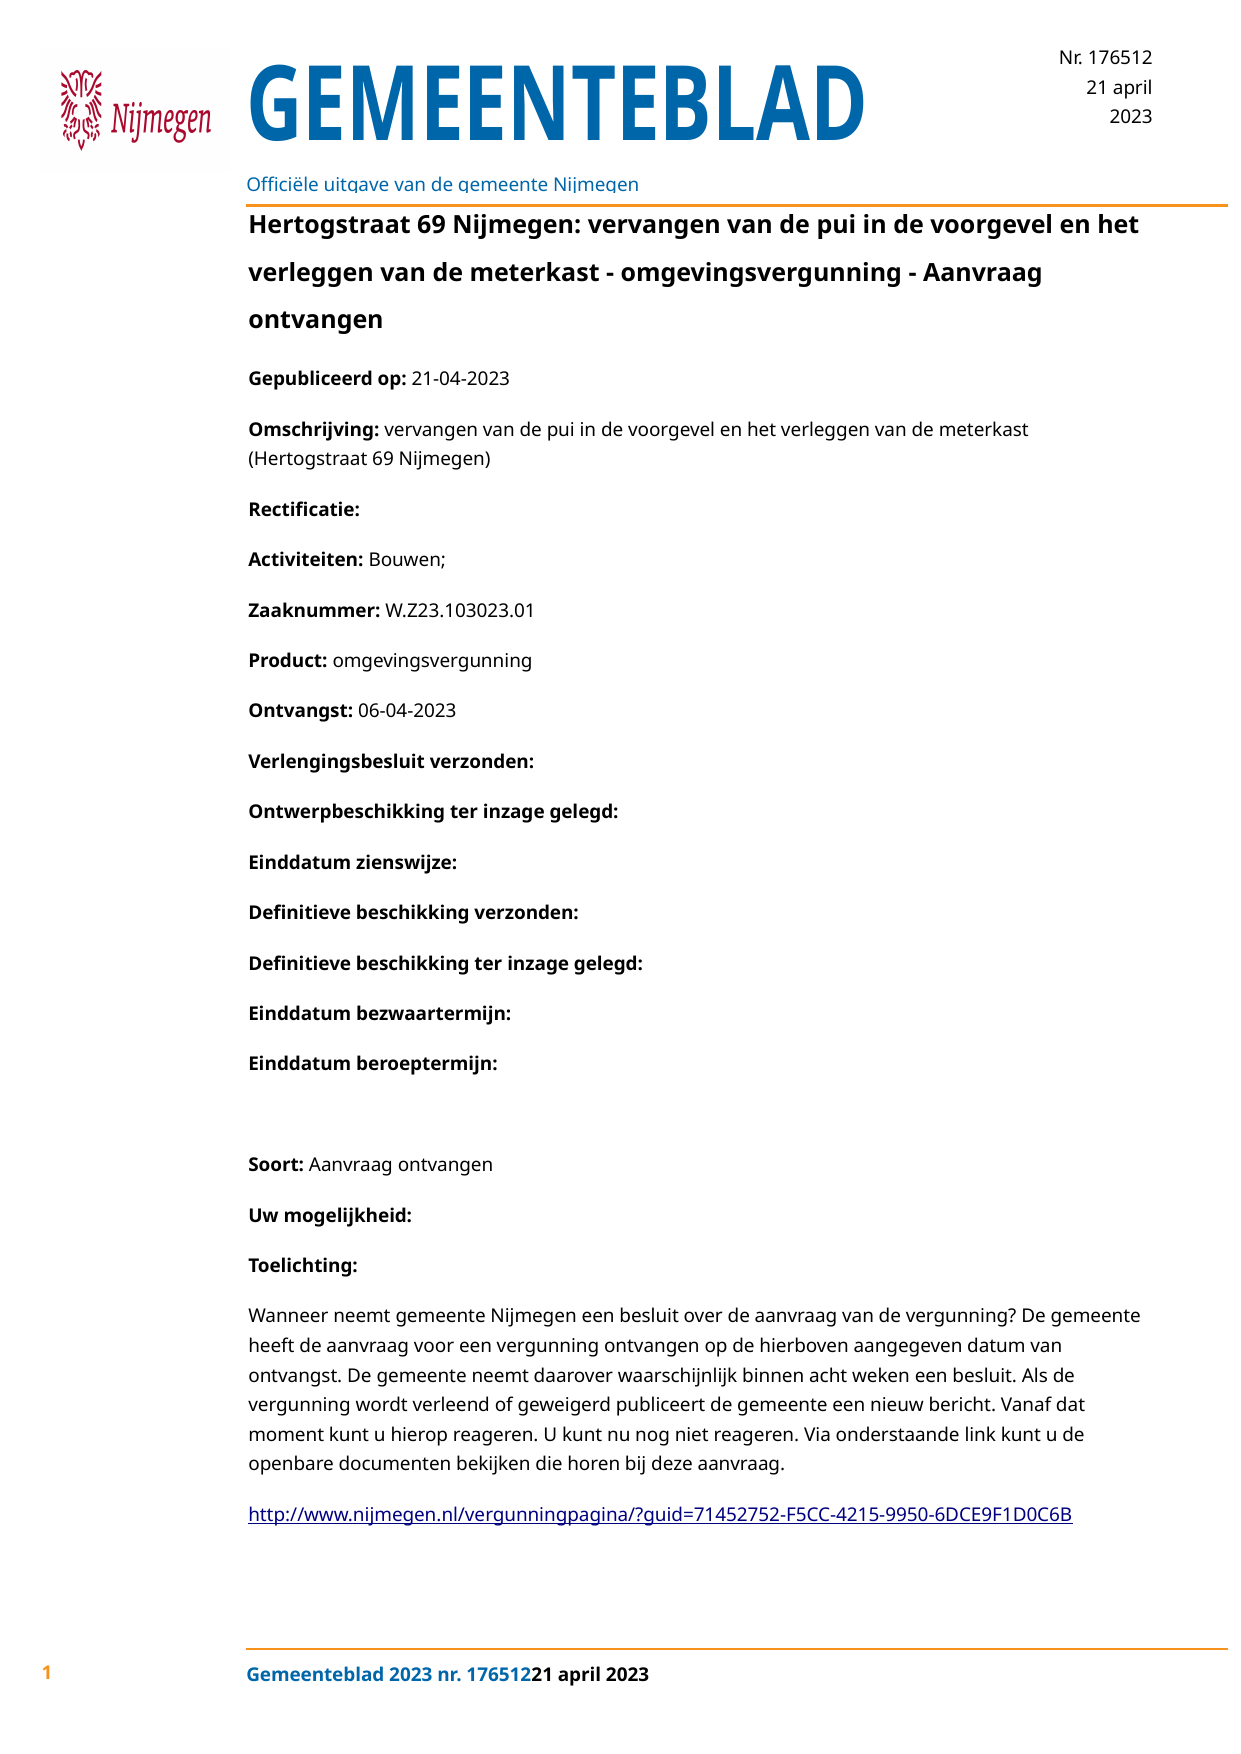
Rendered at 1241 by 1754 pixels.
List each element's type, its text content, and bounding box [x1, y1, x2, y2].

text Verlengingsbesluit verzonden: [248, 748, 1152, 774]
text Ontwerpbeschikking ter inzage gelegd: [248, 798, 1152, 824]
text Wanneer neemt gemeente Nijmegen een besluit over de aanvraag van de vergunning? De gemeente heeft de aanvraag voor een vergunning ontvangen op de hierboven aangegeven datum van ontvangst. De gemeente neemt daarover waarschijnlijk binnen acht weken een besluit. Als de vergunning wordt verleend of geweigerd publiceert de gemeente een nieuw bericht. Vanaf dat moment kunt u hierop reageren. U kunt nu nog niet reageren. Via onderstaande link kunt u de openbare documenten bekijken die horen bij deze aanvraag. [248, 1303, 1152, 1476]
text Gepubliceerd op: 21-04-2023 [248, 366, 1152, 391]
text Zaaknummer: W.Z23.103023.01 [248, 597, 1152, 622]
text Toelichting: [248, 1252, 1152, 1278]
text Rectificatie: [248, 496, 1152, 522]
text Einddatum beroeptermijn: [248, 1051, 1152, 1076]
text Ontvangst: 06-04-2023 [248, 698, 1152, 723]
text Omschrijving: vervangen van de pui in de voorgevel en het verleggen van de meterkast (Hertogstraat 69 Nijmegen) [248, 416, 1152, 471]
text http://www.nijmegen.nl/vergunningpagina/?guid=71452752-F5CC-4215-9950-6DCE9F1D0C6B [248, 1501, 1152, 1527]
text Uw mogelijkheid: [248, 1202, 1152, 1227]
text Definitieve beschikking ter inzage gelegd: [248, 950, 1152, 975]
picture [41, 47, 231, 172]
text Activiteiten: Bouwen; [248, 546, 1152, 572]
text Product: omgevingsvergunning [248, 647, 1152, 673]
text Einddatum zienswijze: [248, 849, 1152, 874]
text Soort: Aanvraag ontvangen [248, 1151, 1152, 1177]
text Hertogstraat 69 Nijmegen: vervangen van de pui in de voorgevel en het verleggen van de meterkast - omgevingsvergunning - Aanvraag ontvangen [248, 207, 1152, 336]
text Definitieve beschikking verzonden: [248, 899, 1152, 925]
text Einddatum bezwaartermijn: [248, 1000, 1152, 1026]
